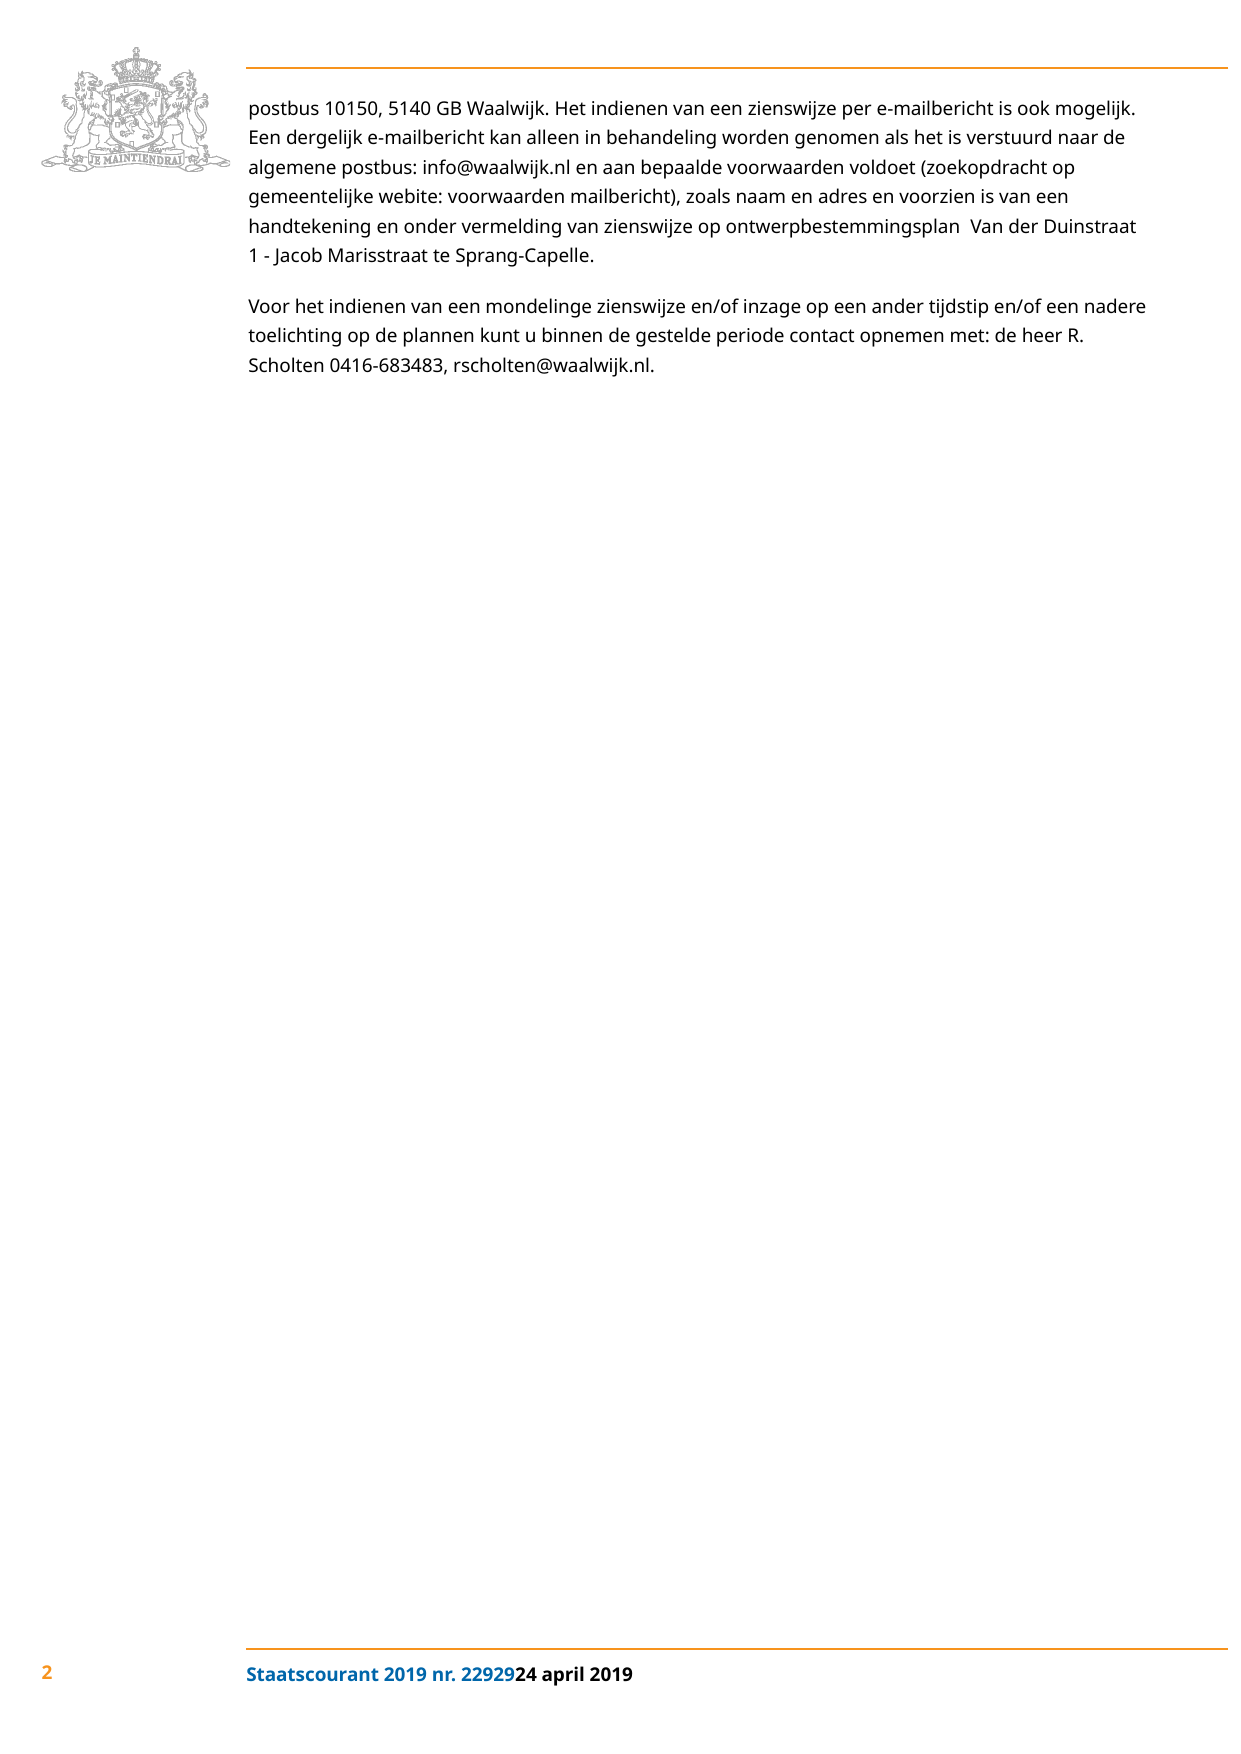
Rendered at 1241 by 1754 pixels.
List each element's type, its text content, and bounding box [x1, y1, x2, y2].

text Voor het indienen van een mondelinge zienswijze en/of inzage op een ander tijdstip en/of een nadere toelichting op de plannen kunt u binnen de gestelde periode contact opnemen met: de heer R. Scholten 0416-683483, rscholten@waalwijk.nl. [248, 293, 1152, 378]
picture [41, 47, 231, 172]
text postbus 10150, 5140 GB Waalwijk. Het indienen van een zienswijze per e-mailbericht is ook mogelijk. Een dergelijk e-mailbericht kan alleen in behandeling worden genomen als het is verstuurd naar de algemene postbus: info@waalwijk.nl en aan bepaalde voorwaarden voldoet (zoekopdracht op gemeentelijke webite: voorwaarden mailbericht), zoals naam en adres en voorzien is van een handtekening en onder vermelding van zienswijze op ontwerpbestemmingsplan Van der Duinstraat 1 - Jacob Marisstraat te Sprang-Capelle. [248, 95, 1152, 268]
